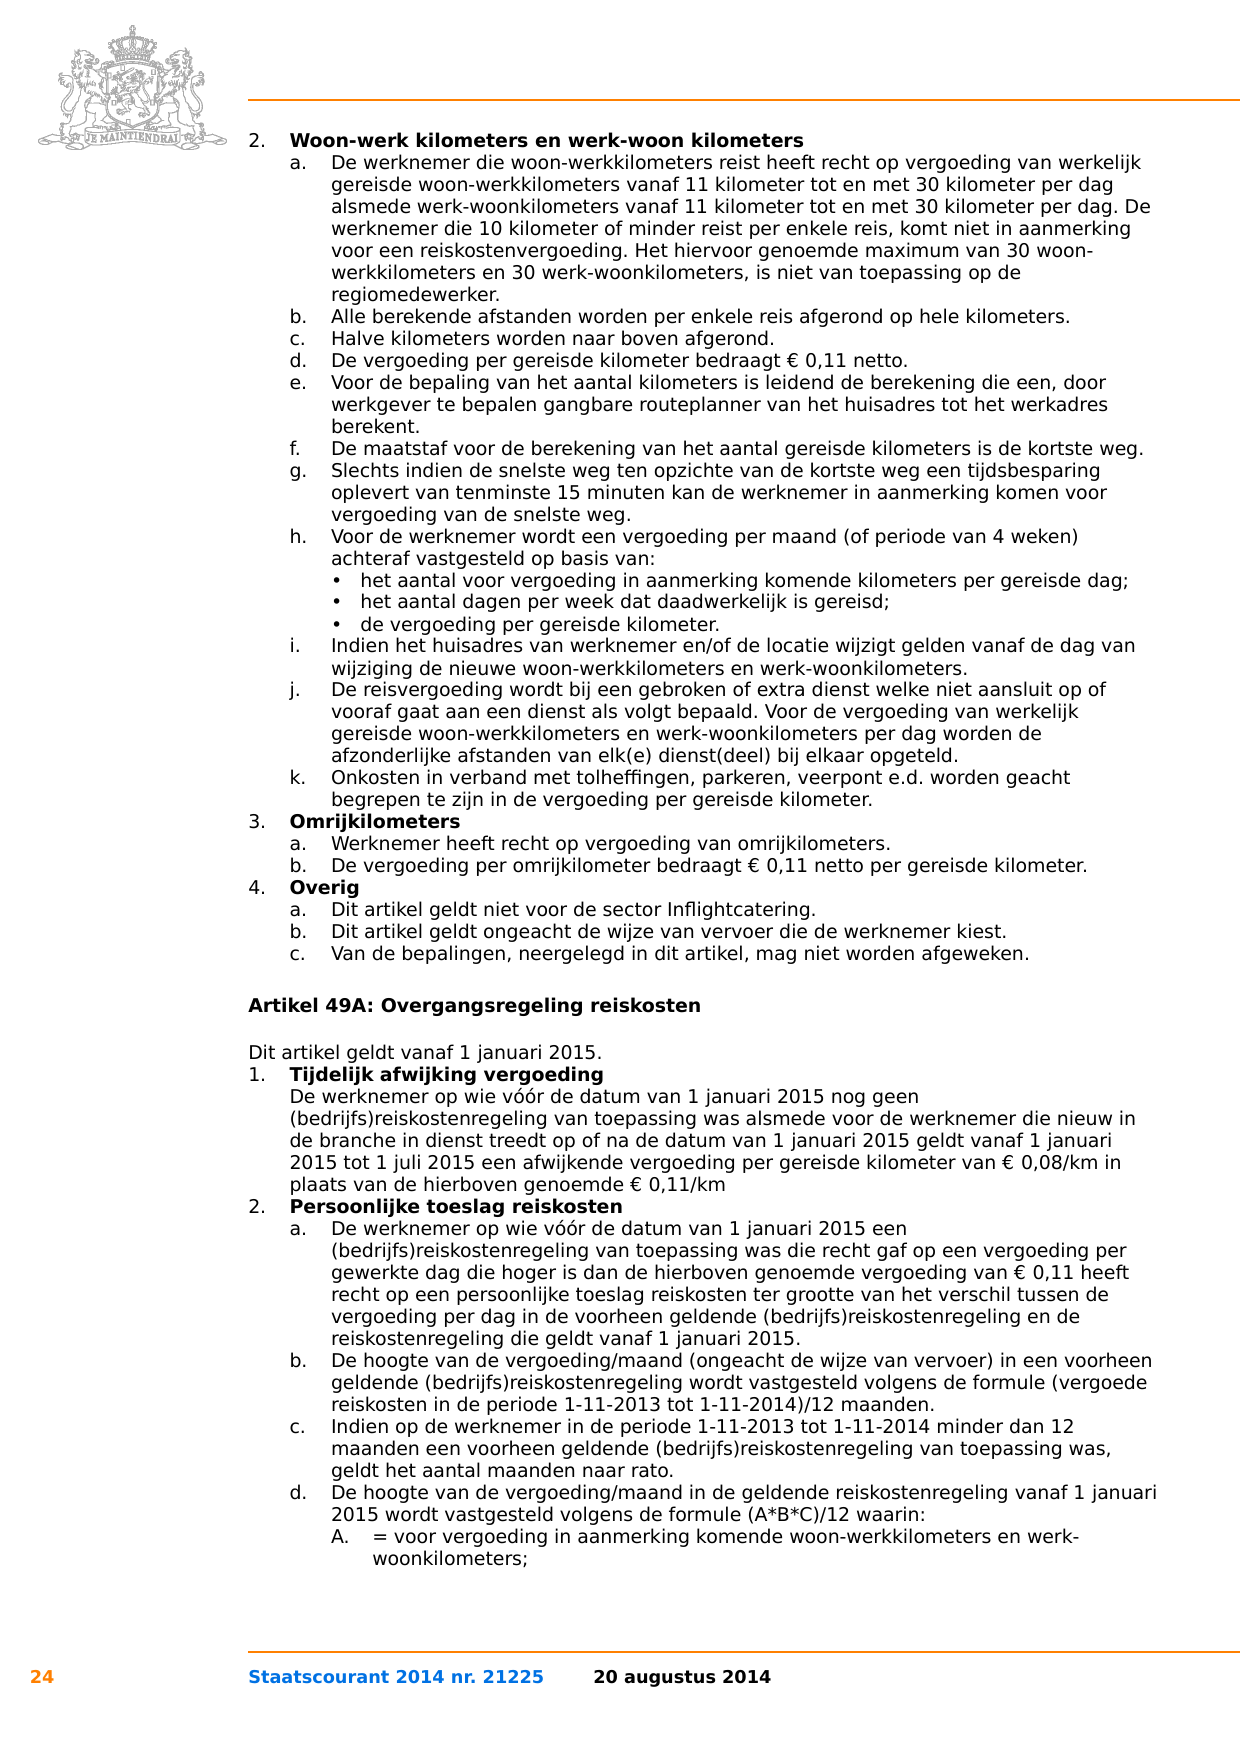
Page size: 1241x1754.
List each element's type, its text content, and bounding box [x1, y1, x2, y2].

text a. De werknemer op wie vóór de datum van 1 januari 2015 een (bedrijfs)reiskostenregeling van toepassing was die recht gaf op een vergoeding per gewerkte dag die hoger is dan de hierboven genoemde vergoeding van € 0,11 heeft recht op een persoonlijke toeslag reiskosten ter grootte van het verschil tussen de vergoeding per dag in de voorheen geldende (bedrijfs)reiskostenregeling en de reiskostenregeling die geldt vanaf 1 januari 2015. [289, 1218, 1163, 1350]
text f. De maatstaf voor de berekening van het aantal gereisde kilometers is de kortste weg. [289, 438, 1163, 459]
text 1. Tijdelijk afwijking vergoeding [248, 1064, 1163, 1086]
text a. Werknemer heeft recht op vergoeding van omrijkilometers. [289, 833, 1163, 855]
text k. Onkosten in verband met tolheffingen, parkeren, veerpont e.d. worden geacht begrepen te zijn in de vergoeding per gereisde kilometer. [289, 767, 1163, 811]
text 2. Persoonlijke toeslag reiskosten [248, 1196, 1163, 1218]
text c. Halve kilometers worden naar boven afgerond. [289, 328, 1163, 350]
text A. = voor vergoeding in aanmerking komende woon-werkkilometers en werk-woonkilometers; [331, 1526, 1163, 1569]
subtitle Artikel 49A: Overgangsregeling reiskosten [248, 995, 1163, 1017]
text d. De hoogte van de vergoeding/maand in de geldende reiskostenregeling vanaf 1 januari 2015 wordt vastgesteld volgens de formule (A*B*C)/12 waarin: [289, 1482, 1163, 1526]
text h. Voor de werknemer wordt een vergoeding per maand (of periode van 4 weken) achteraf vastgesteld op basis van: [289, 526, 1163, 569]
text e. Voor de bepaling van het aantal kilometers is leidend de berekening die een, door werkgever te bepalen gangbare routeplanner van het huisadres tot het werkadres berekent. [289, 372, 1163, 438]
text b. Alle berekende afstanden worden per enkele reis afgerond op hele kilometers. [289, 306, 1163, 328]
text j. De reisvergoeding wordt bij een gebroken of extra dienst welke niet aansluit op of vooraf gaat aan een dienst als volgt bepaald. Voor de vergoeding van werkelijk gereisde woon-werkkilometers en werk-woonkilometers per dag worden de afzonderlijke afstanden van elk(e) dienst(deel) bij elkaar opgeteld. [289, 679, 1163, 767]
text 2. Woon-werk kilometers en werk-woon kilometers [248, 130, 1163, 152]
text 3. Omrijkilometers [248, 811, 1163, 833]
text b. De hoogte van de vergoeding/maand (ongeacht de wijze van vervoer) in een voorheen geldende (bedrijfs)reiskostenregeling wordt vastgesteld volgens de formule (vergoede reiskosten in de periode 1-11-2013 tot 1-11-2014)/12 maanden. [289, 1350, 1163, 1416]
text b. Dit artikel geldt ongeacht de wijze van vervoer die de werknemer kiest. [289, 921, 1163, 943]
text 4. Overig [248, 877, 1163, 899]
text Dit artikel geldt vanaf 1 januari 2015. [248, 1042, 1163, 1064]
text c. Van de bepalingen, neergelegd in dit artikel, mag niet worden afgeweken. [289, 943, 1163, 965]
text • de vergoeding per gereisde kilometer. [331, 613, 1163, 635]
picture [38, 25, 227, 150]
text b. De vergoeding per omrijkilometer bedraagt € 0,11 netto per gereisde kilometer. [289, 855, 1163, 877]
text i. Indien het huisadres van werknemer en/of de locatie wijzigt gelden vanaf de dag van wijziging de nieuwe woon-werkkilometers en werk-woonkilometers. [289, 635, 1163, 679]
text d. De vergoeding per gereisde kilometer bedraagt € 0,11 netto. [289, 350, 1163, 372]
text c. Indien op de werknemer in de periode 1-11-2013 tot 1-11-2014 minder dan 12 maanden een voorheen geldende (bedrijfs)reiskostenregeling van toepassing was, geldt het aantal maanden naar rato. [289, 1416, 1163, 1482]
text g. Slechts indien de snelste weg ten opzichte van de kortste weg een tijdsbesparing oplevert van tenminste 15 minuten kan de werknemer in aanmerking komen voor vergoeding van de snelste weg. [289, 459, 1163, 526]
text a. De werknemer die woon-werkkilometers reist heeft recht op vergoeding van werkelijk gereisde woon-werkkilometers vanaf 11 kilometer tot en met 30 kilometer per dag alsmede werk-woonkilometers vanaf 11 kilometer tot en met 30 kilometer per dag. De werknemer die 10 kilometer of minder reist per enkele reis, komt niet in aanmerking voor een reiskostenvergoeding. Het hiervoor genoemde maximum van 30 woon-werkkilometers en 30 werk-woonkilometers, is niet van toepassing op de regiomedewerker. [289, 152, 1163, 306]
text • het aantal dagen per week dat daadwerkelijk is gereisd; [331, 591, 1163, 613]
text • het aantal voor vergoeding in aanmerking komende kilometers per gereisde dag; [331, 569, 1163, 591]
text De werknemer op wie vóór de datum van 1 januari 2015 nog geen (bedrijfs)reiskostenregeling van toepassing was alsmede voor de werknemer die nieuw in de branche in dienst treedt op of na de datum van 1 januari 2015 geldt vanaf 1 januari 2015 tot 1 juli 2015 een afwijkende vergoeding per gereisde kilometer van € 0,08/km in plaats van de hierboven genoemde € 0,11/km [289, 1086, 1163, 1196]
text a. Dit artikel geldt niet voor de sector Inflightcatering. [289, 899, 1163, 921]
